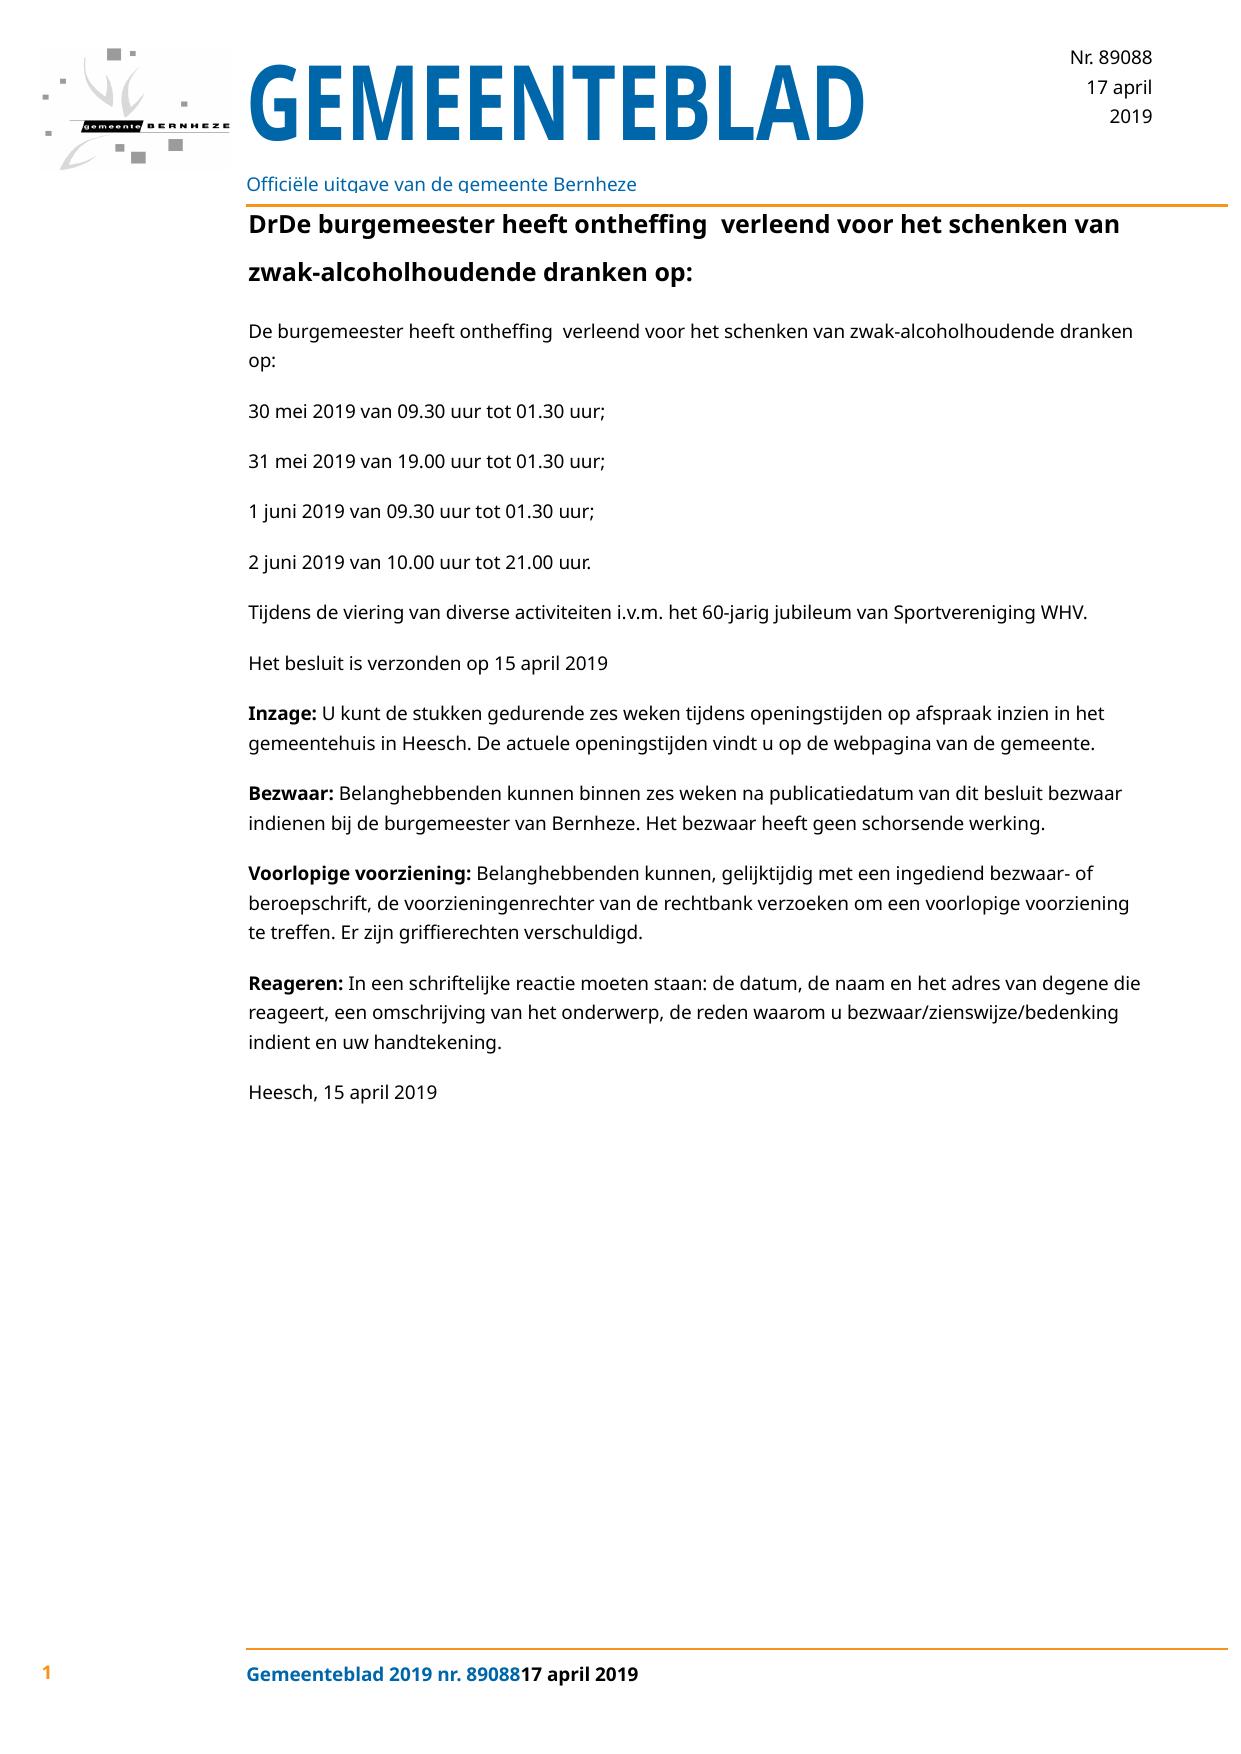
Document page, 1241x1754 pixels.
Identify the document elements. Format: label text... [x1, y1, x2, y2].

text Reageren: In een schriftelijke reactie moeten staan: de datum, de naam en het adres van degene die reageert, een omschrijving van het onderwerp, de reden waarom u bezwaar/zienswijze/bedenking indient en uw handtekening. [248, 970, 1152, 1055]
text Voorlopige voorziening: Belanghebbenden kunnen, gelijktijdig met een ingediend bezwaar- of beroepschrift, de voorzieningenrechter van de rechtbank verzoeken om een voorlopige voorziening te treffen. Er zijn griffierechten verschuldigd. [248, 860, 1152, 945]
text 30 mei 2019 van 09.30 uur tot 01.30 uur; [248, 398, 1152, 424]
text Het besluit is verzonden op 15 april 2019 [248, 650, 1152, 676]
text 1 juni 2019 van 09.30 uur tot 01.30 uur; [248, 499, 1152, 524]
text DrDe burgemeester heeft ontheffing verleend voor het schenken van zwak-alcoholhoudende dranken op: [248, 207, 1152, 288]
text Inzage: U kunt de stukken gedurende zes weken tijdens openingstijden op afspraak inzien in het gemeentehuis in Heesch. De actuele openingstijden vindt u op de webpagina van de gemeente. [248, 700, 1152, 756]
text Tijdens de viering van diverse activiteiten i.v.m. het 60-jarig jubileum van Sportvereniging WHV. [248, 599, 1152, 625]
text Bezwaar: Belanghebbenden kunnen binnen zes weken na publicatiedatum van dit besluit bezwaar indienen bij de burgemeester van Bernheze. Het bezwaar heeft geen schorsende werking. [248, 780, 1152, 836]
text De burgemeester heeft ontheffing verleend voor het schenken van zwak-alcoholhoudende dranken op: [248, 318, 1152, 373]
text Heesch, 15 april 2019 [248, 1079, 1152, 1105]
text 31 mei 2019 van 19.00 uur tot 01.30 uur; [248, 448, 1152, 474]
text 2 juni 2019 van 10.00 uur tot 21.00 uur. [248, 549, 1152, 575]
picture [41, 47, 231, 172]
